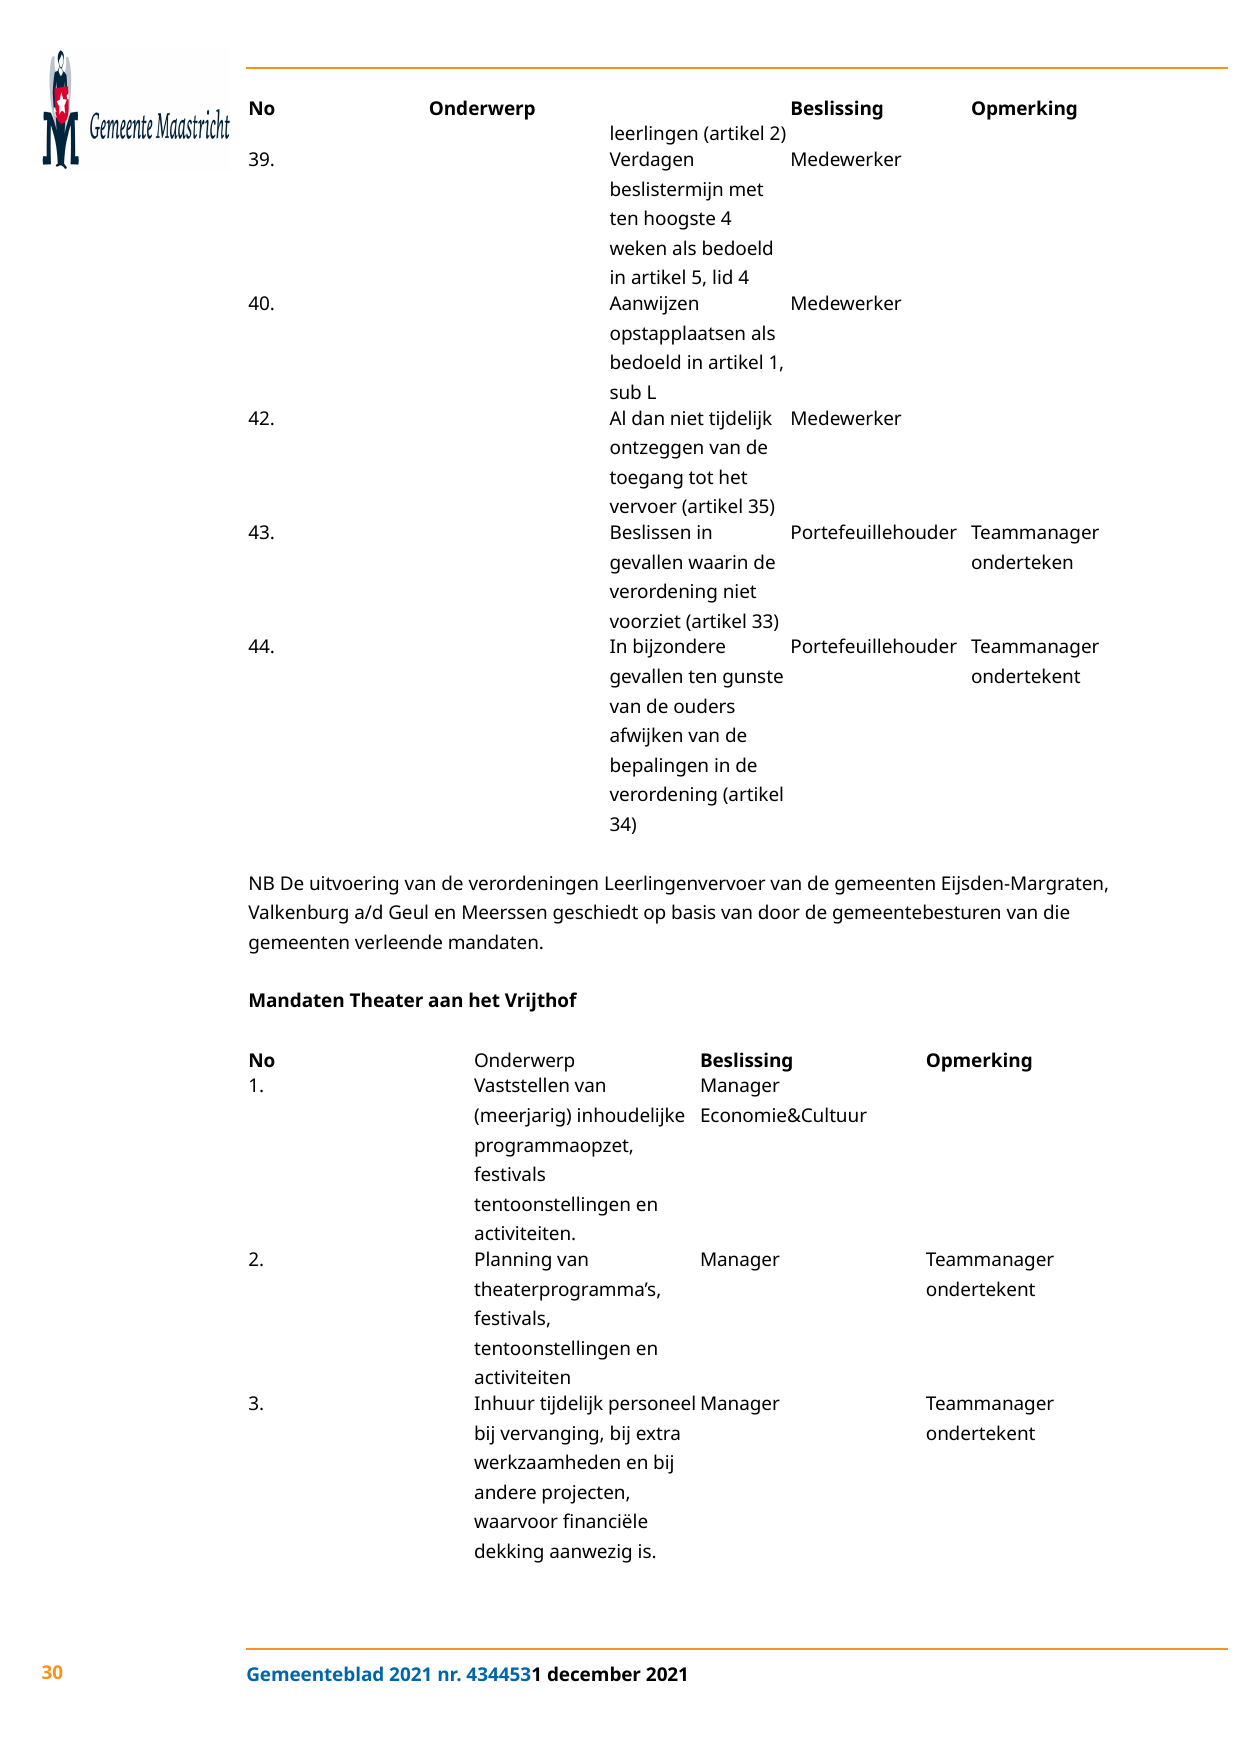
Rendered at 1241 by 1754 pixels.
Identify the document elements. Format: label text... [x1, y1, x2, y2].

table_cell Teammanager ondertekent [926, 1246, 1152, 1390]
table_header No [248, 95, 429, 121]
table_cell Medewerker [790, 146, 971, 290]
table_cell Medewerker [790, 290, 971, 405]
table_cell Portefeuillehouder [790, 519, 971, 634]
table_cell [248, 1390, 474, 1564]
table_header Onderwerp [474, 1047, 700, 1073]
table_cell Manager [700, 1246, 926, 1390]
table_cell Portefeuillehouder [790, 634, 971, 837]
picture [41, 47, 231, 172]
table_cell [248, 290, 609, 405]
table_cell Verdagen beslistermijn met ten hoogste 4 weken als bedoeld in artikel 5, lid 4 [609, 146, 790, 290]
table_cell Teammanager ondertekent [971, 634, 1152, 837]
table_cell [248, 121, 609, 146]
table_cell In bijzondere gevallen ten gunste van de ouders afwijken van de bepalingen in de verordening (artikel 34) [609, 634, 790, 837]
table_cell Beslissen in gevallen waarin de verordening niet voorziet (artikel 33) [609, 519, 790, 634]
table_cell Manager [700, 1390, 926, 1564]
table_cell [971, 405, 1152, 519]
table_cell Medewerker [790, 405, 971, 519]
table_header No [248, 1047, 474, 1073]
table_header Beslissing [790, 95, 971, 121]
table_cell [926, 1073, 1152, 1246]
table_cell [790, 121, 971, 146]
table_cell [971, 121, 1152, 146]
table_cell Vaststellen van (meerjarig) inhoudelijke programmaopzet, festivals tentoonstellingen en activiteiten. [474, 1073, 700, 1246]
table_cell leerlingen (artikel 2) [609, 121, 790, 146]
table_cell Inhuur tijdelijk personeel bij vervanging, bij extra werkzaamheden en bij andere projecten, waarvoor financiële dekking aanwezig is. [474, 1390, 700, 1564]
table_header Onderwerp [429, 95, 790, 121]
table_cell Planning van theaterprogramma’s, festivals, tentoonstellingen en activiteiten [474, 1246, 700, 1390]
table_cell [248, 1073, 474, 1246]
table_header Opmerking [926, 1047, 1152, 1073]
table_cell Aanwijzen opstapplaatsen als bedoeld in artikel 1, sub L [609, 290, 790, 405]
table_cell [248, 634, 609, 837]
table_header Beslissing [700, 1047, 926, 1073]
table_cell [248, 146, 609, 290]
table_cell [248, 1246, 474, 1390]
table_cell [248, 519, 609, 634]
table_cell Teammanager onderteken [971, 519, 1152, 634]
table_cell Al dan niet tijdelijk ontzeggen van de toegang tot het vervoer (artikel 35) [609, 405, 790, 519]
table_cell Manager Economie&Cultuur [700, 1073, 926, 1246]
table_cell [971, 290, 1152, 405]
text Mandaten Theater aan het Vrijthof [248, 988, 1152, 1013]
table_header NB De uitvoering van de verordeningen Leerlingenvervoer van de gemeenten Eijsden-Margraten, Valkenburg a/d Geul en Meerssen geschiedt op basis van door de gemeentebesturen van die gemeenten verleende mandaten. [248, 870, 1152, 955]
table_cell [971, 146, 1152, 290]
table_cell [248, 405, 609, 519]
table_header Opmerking [971, 95, 1152, 121]
table_cell Teammanager ondertekent [926, 1390, 1152, 1564]
